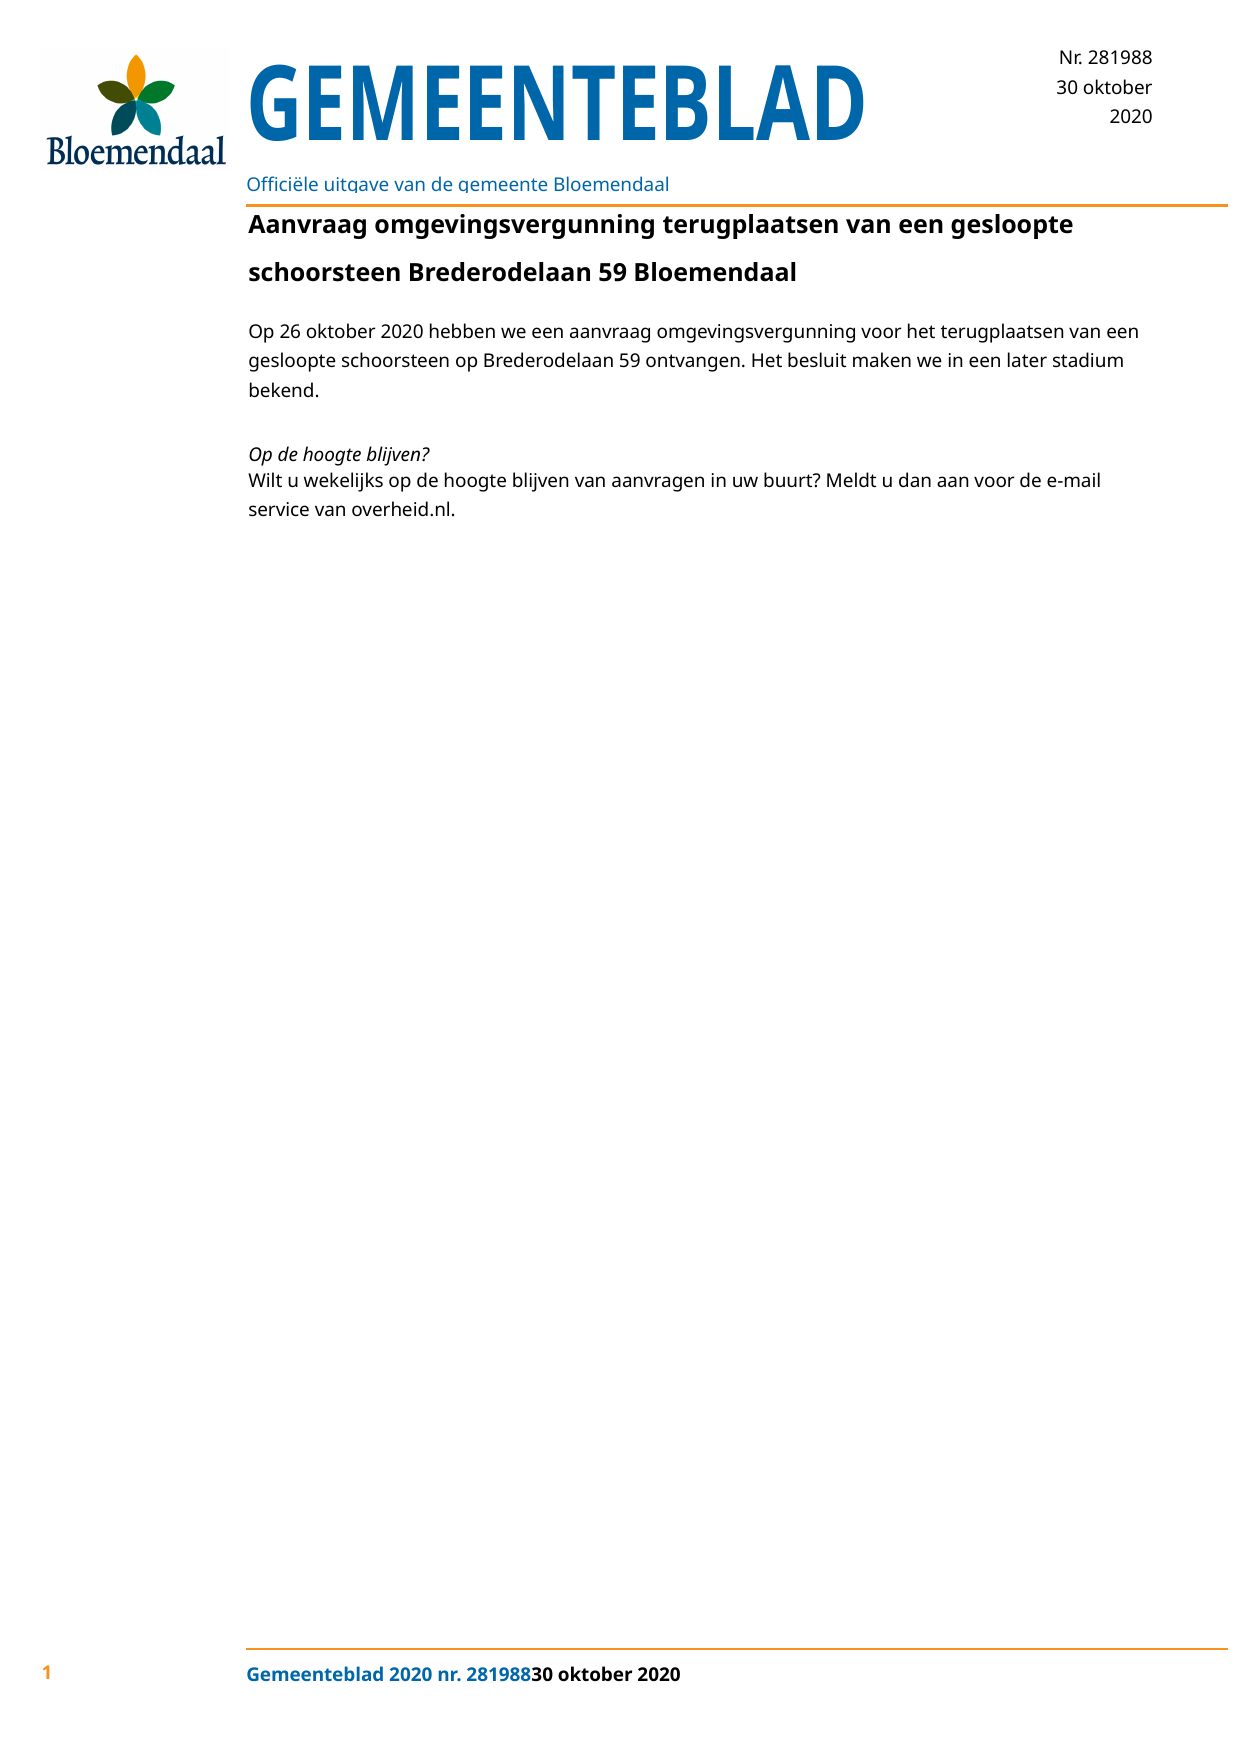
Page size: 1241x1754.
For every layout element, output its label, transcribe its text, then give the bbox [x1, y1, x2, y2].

text Aanvraag omgevingsvergunning terugplaatsen van een gesloopte schoorsteen Brederodelaan 59 Bloemendaal [248, 207, 1152, 288]
text Op 26 oktober 2020 hebben we een aanvraag omgevingsvergunning voor het terugplaatsen van een gesloopte schoorsteen op Brederodelaan 59 ontvangen. Het besluit maken we in een later stadium bekend. [248, 318, 1152, 403]
picture [41, 47, 231, 172]
text Op de hoogte blijven? [248, 441, 1152, 467]
text Wilt u wekelijks op de hoogte blijven van aanvragen in uw buurt? Meldt u dan aan voor de e-mail service van overheid.nl. [248, 467, 1152, 522]
